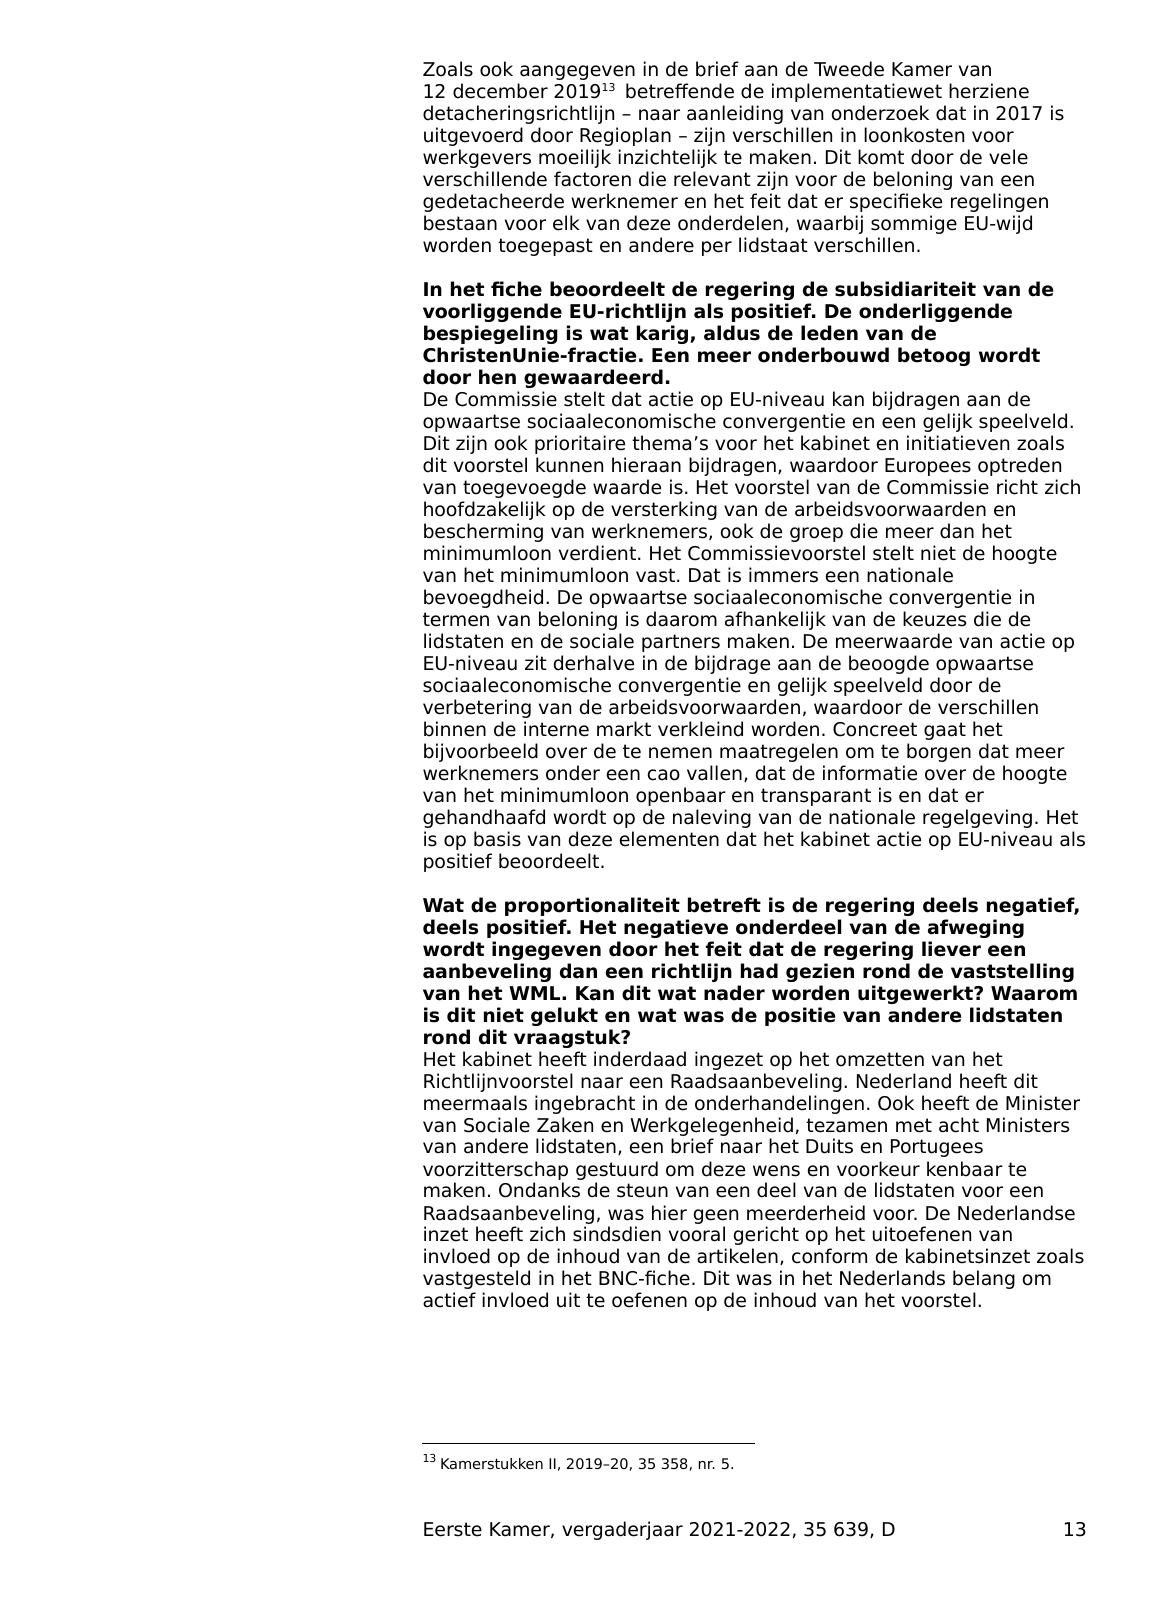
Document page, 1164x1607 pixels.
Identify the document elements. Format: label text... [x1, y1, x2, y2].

text Wat de proportionaliteit betreft is de regering deels negatief, deels positief. Het negatieve onderdeel van de afweging wordt ingegeven door het feit dat de regering liever een aanbeveling dan een richtlijn had gezien rond de vaststelling van het WML. Kan dit wat nader worden uitgewerkt? Waarom is dit niet gelukt en wat was de positie van andere lidstaten rond dit vraagstuk? [422, 895, 1087, 1048]
text De Commissie stelt dat actie op EU-niveau kan bijdragen aan de opwaartse sociaaleconomische convergentie en een gelijk speelveld. Dit zijn ook prioritaire thema’s voor het kabinet en initiatieven zoals dit voorstel kunnen hieraan bijdragen, waardoor Europees optreden van toegevoegde waarde is. Het voorstel van de Commissie richt zich hoofdzakelijk op de versterking van de arbeidsvoorwaarden en bescherming van werknemers, ook de groep die meer dan het minimumloon verdient. Het Commissievoorstel stelt niet de hoogte van het minimumloon vast. Dat is immers een nationale bevoegdheid. De opwaartse sociaaleconomische convergentie in termen van beloning is daarom afhankelijk van de keuzes die de lidstaten en de sociale partners maken. De meerwaarde van actie op EU-niveau zit derhalve in de bijdrage aan de beoogde opwaartse sociaaleconomische convergentie en gelijk speelveld door de verbetering van de arbeidsvoorwaarden, waardoor de verschillen binnen de interne markt verkleind worden. Concreet gaat het bijvoorbeeld over de te nemen maatregelen om te borgen dat meer werknemers onder een cao vallen, dat de informatie over de hoogte van het minimumloon openbaar en transparant is en dat er gehandhaafd wordt op de naleving van de nationale regelgeving. Het is op basis van deze elementen dat het kabinet actie op EU-niveau als positief beoordeelt. [422, 389, 1087, 872]
text Zoals ook aangegeven in de brief aan de Tweede Kamer van 12 december 2019 betreffende de implementatiewet herziene detacheringsrichtlijn – naar aanleiding van onderzoek dat in 2017 is uitgevoerd door Regioplan – zijn verschillen in loonkosten voor werkgevers moeilijk inzichtelijk te maken. Dit komt door de vele verschillende factoren die relevant zijn voor de beloning van een gedetacheerde werknemer en het feit dat er specifieke regelingen bestaan voor elk van deze onderdelen, waarbij sommige EU-wijd worden toegepast en andere per lidstaat verschillen. [422, 59, 1087, 257]
text In het fiche beoordeelt de regering de subsidiariteit van de voorliggende EU-richtlijn als positief. De onderliggende bespiegeling is wat karig, aldus de leden van de ChristenUnie-fractie. Een meer onderbouwd betoog wordt door hen gewaardeerd. [422, 279, 1087, 389]
text Kamerstukken II, 2019–20, 35 358, nr. 5. [422, 1452, 1087, 1474]
text Het kabinet heeft inderdaad ingezet op het omzetten van het Richtlijnvoorstel naar een Raadsaanbeveling. Nederland heeft dit meermaals ingebracht in de onderhandelingen. Ook heeft de Minister van Sociale Zaken en Werkgelegenheid, tezamen met acht Ministers van andere lidstaten, een brief naar het Duits en Portugees voorzitterschap gestuurd om deze wens en voorkeur kenbaar te maken. Ondanks de steun van een deel van de lidstaten voor een Raadsaanbeveling, was hier geen meerderheid voor. De Nederlandse inzet heeft zich sindsdien vooral gericht op het uitoefenen van invloed op de inhoud van de artikelen, conform de kabinetsinzet zoals vastgesteld in het BNC-fiche. Dit was in het Nederlands belang om actief invloed uit te oefenen op de inhoud van het voorstel. [422, 1048, 1087, 1312]
